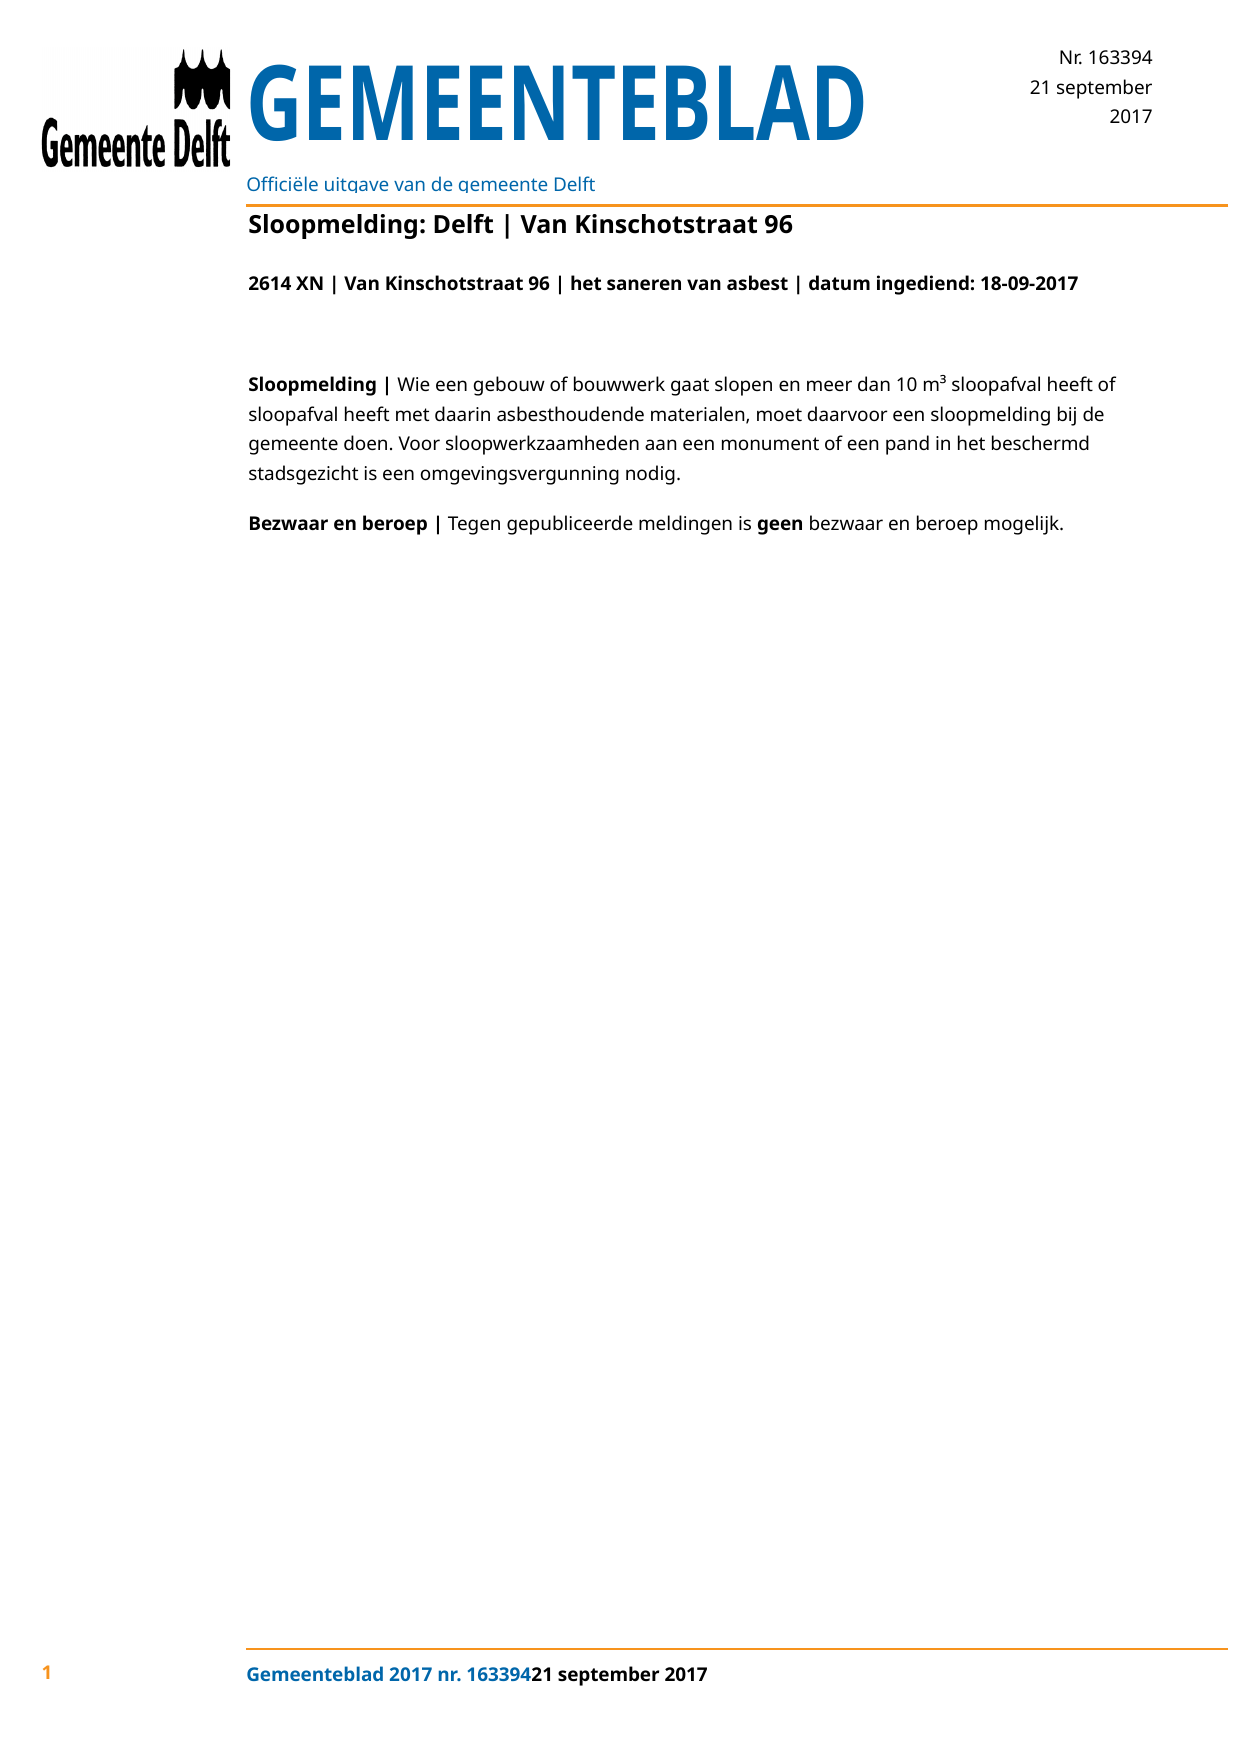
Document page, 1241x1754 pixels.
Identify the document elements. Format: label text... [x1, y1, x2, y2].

text Sloopmelding | Wie een gebouw of bouwwerk gaat slopen en meer dan 10 m³ sloopafval heeft of sloopafval heeft met daarin asbesthoudende materialen, moet daarvoor een sloopmelding bij de gemeente doen. Voor sloopwerkzaamheden aan een monument of een pand in het beschermd stadsgezicht is een omgevingsvergunning nodig. [248, 371, 1152, 486]
text 2614 XN | Van Kinschotstraat 96 | het saneren van asbest | datum ingediend: 18-09-2017 [248, 270, 1152, 296]
text Sloopmelding: Delft | Van Kinschotstraat 96 [248, 207, 1152, 241]
picture [41, 47, 231, 172]
text Bezwaar en beroep | Tegen gepubliceerde meldingen is geen bezwaar en beroep mogelijk. [248, 510, 1152, 536]
